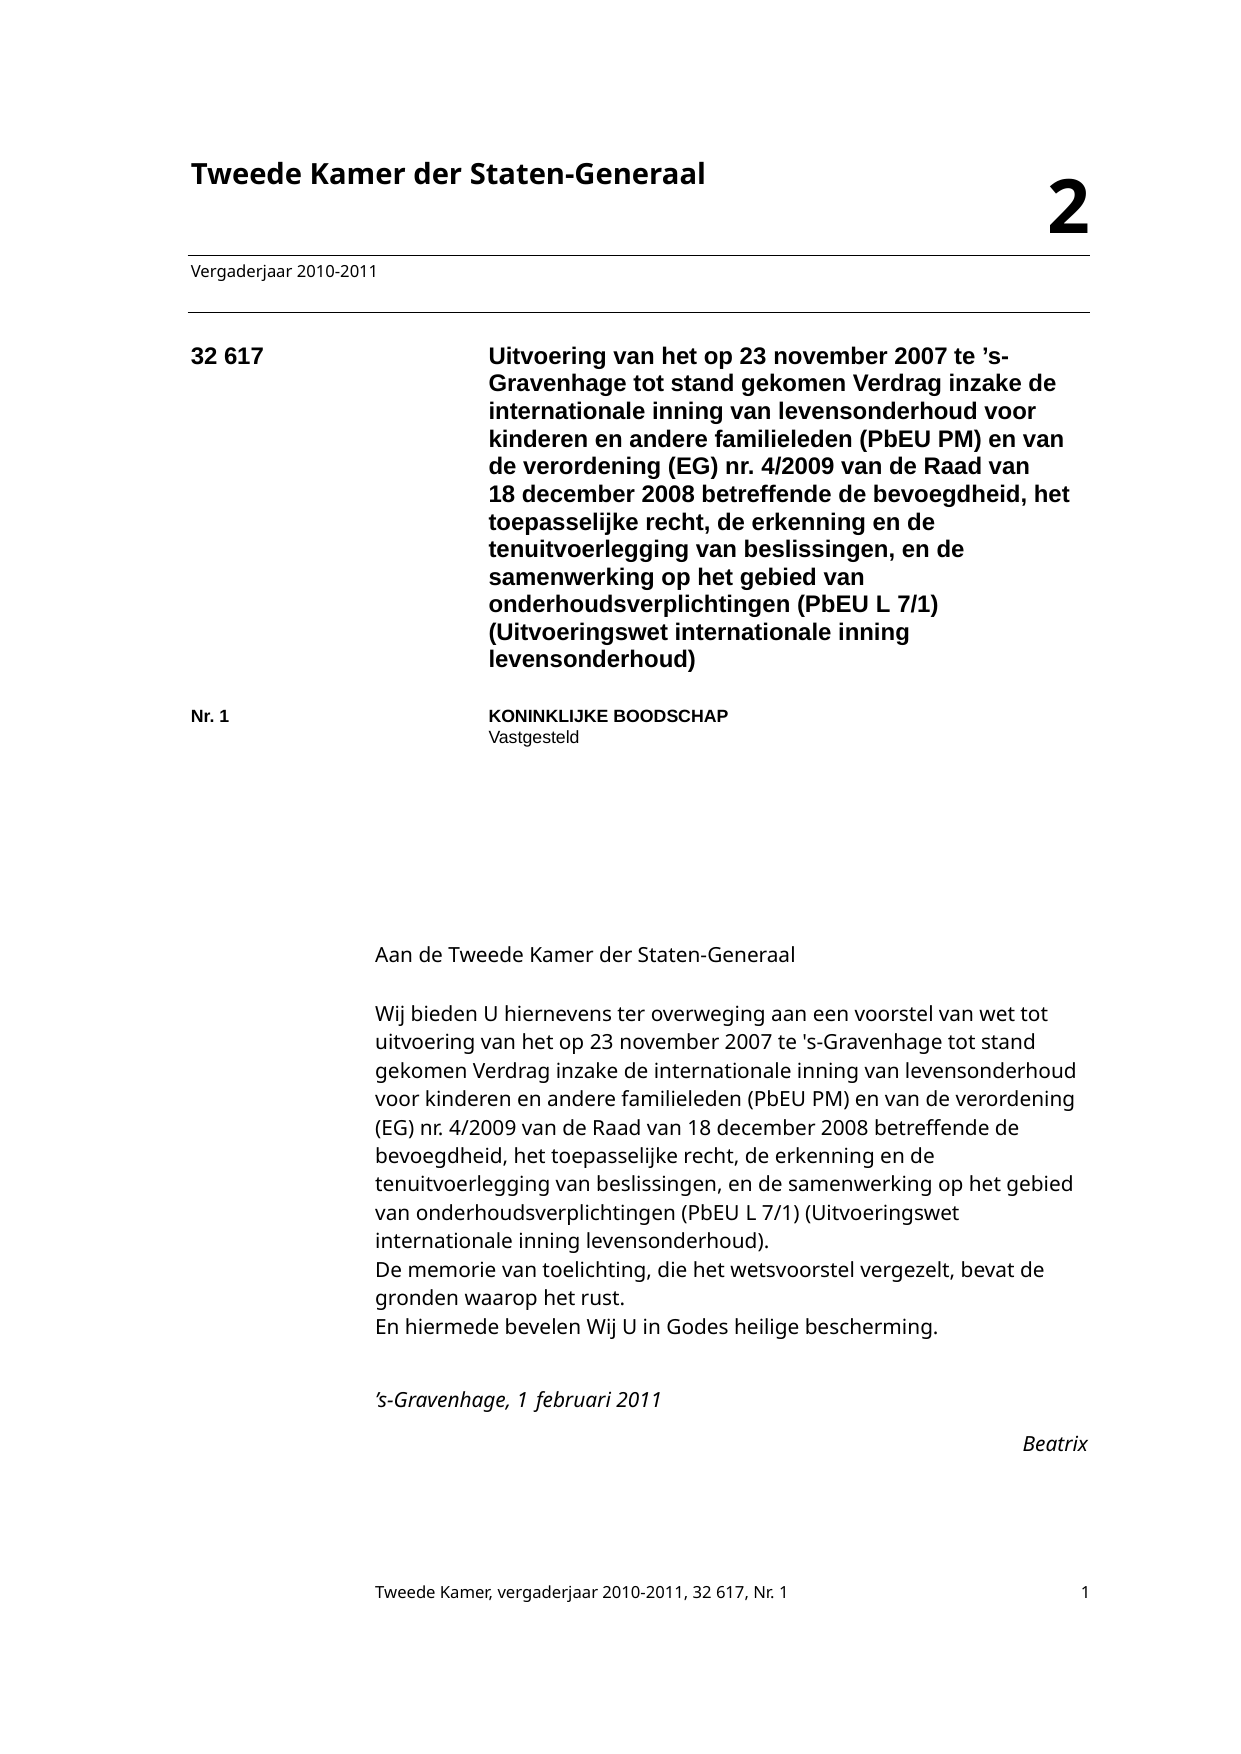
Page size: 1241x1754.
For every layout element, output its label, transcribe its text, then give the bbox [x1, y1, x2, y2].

text Aan de Tweede Kamer der Staten-Generaal [375, 941, 1090, 969]
text Beatrix [375, 1429, 1090, 1457]
table_cell Vergaderjaar 2010-2011 [188, 256, 485, 312]
text De memorie van toelichting, die het wetsvoorstel vergezelt, bevat de gronden waarop het rust. [375, 1255, 1090, 1312]
table_cell [485, 256, 1090, 312]
text Wij bieden U hiernevens ter overweging aan een voorstel van wet tot uitvoering van het op 23 november 2007 te 's-Gravenhage tot stand gekomen Verdrag inzake de internationale inning van levensonderhoud voor kinderen en andere familieleden (PbEU PM) en van de verordening (EG) nr. 4/2009 van de Raad van 18 december 2008 betreffende de bevoegdheid, het toepasselijke recht, de erkenning en de tenuitvoerlegging van beslissingen, en de samenwerking op het gebied van onderhoudsverplichtingen (PbEU L 7/1) (Uitvoeringswet internationale inning levensonderhoud). [375, 999, 1090, 1255]
table_header 2 [910, 150, 1090, 255]
table_cell KONINKLIJKE BOODSCHAP Vastgesteld [485, 703, 1090, 822]
table_cell Uitvoering van het op 23 november 2007 te ’s-Gravenhage tot stand gekomen Verdrag inzake de internationale inning van levensonderhoud voor kinderen en andere familieleden (PbEU PM) en van de verordening (EG) nr. 4/2009 van de Raad van 18 december 2008 betreffende de bevoegdheid, het toepasselijke recht, de erkenning en de tenuitvoerlegging van beslissingen, en de samenwerking op het gebied van onderhoudsverplichtingen (PbEU L 7/1) (Uitvoeringswet internationale inning levensonderhoud) [485, 339, 1090, 703]
text En hiermede bevelen Wij U in Godes heilige bescherming. [375, 1312, 1090, 1340]
table_cell 32 617 [188, 339, 485, 703]
table_cell Nr. 1 [188, 703, 485, 822]
table_header Tweede Kamer der Staten-Generaal [188, 150, 909, 255]
text ’s-Gravenhage, 1 februari 2011 [375, 1385, 1090, 1414]
table_cell [485, 313, 1090, 339]
table_cell [188, 313, 485, 339]
